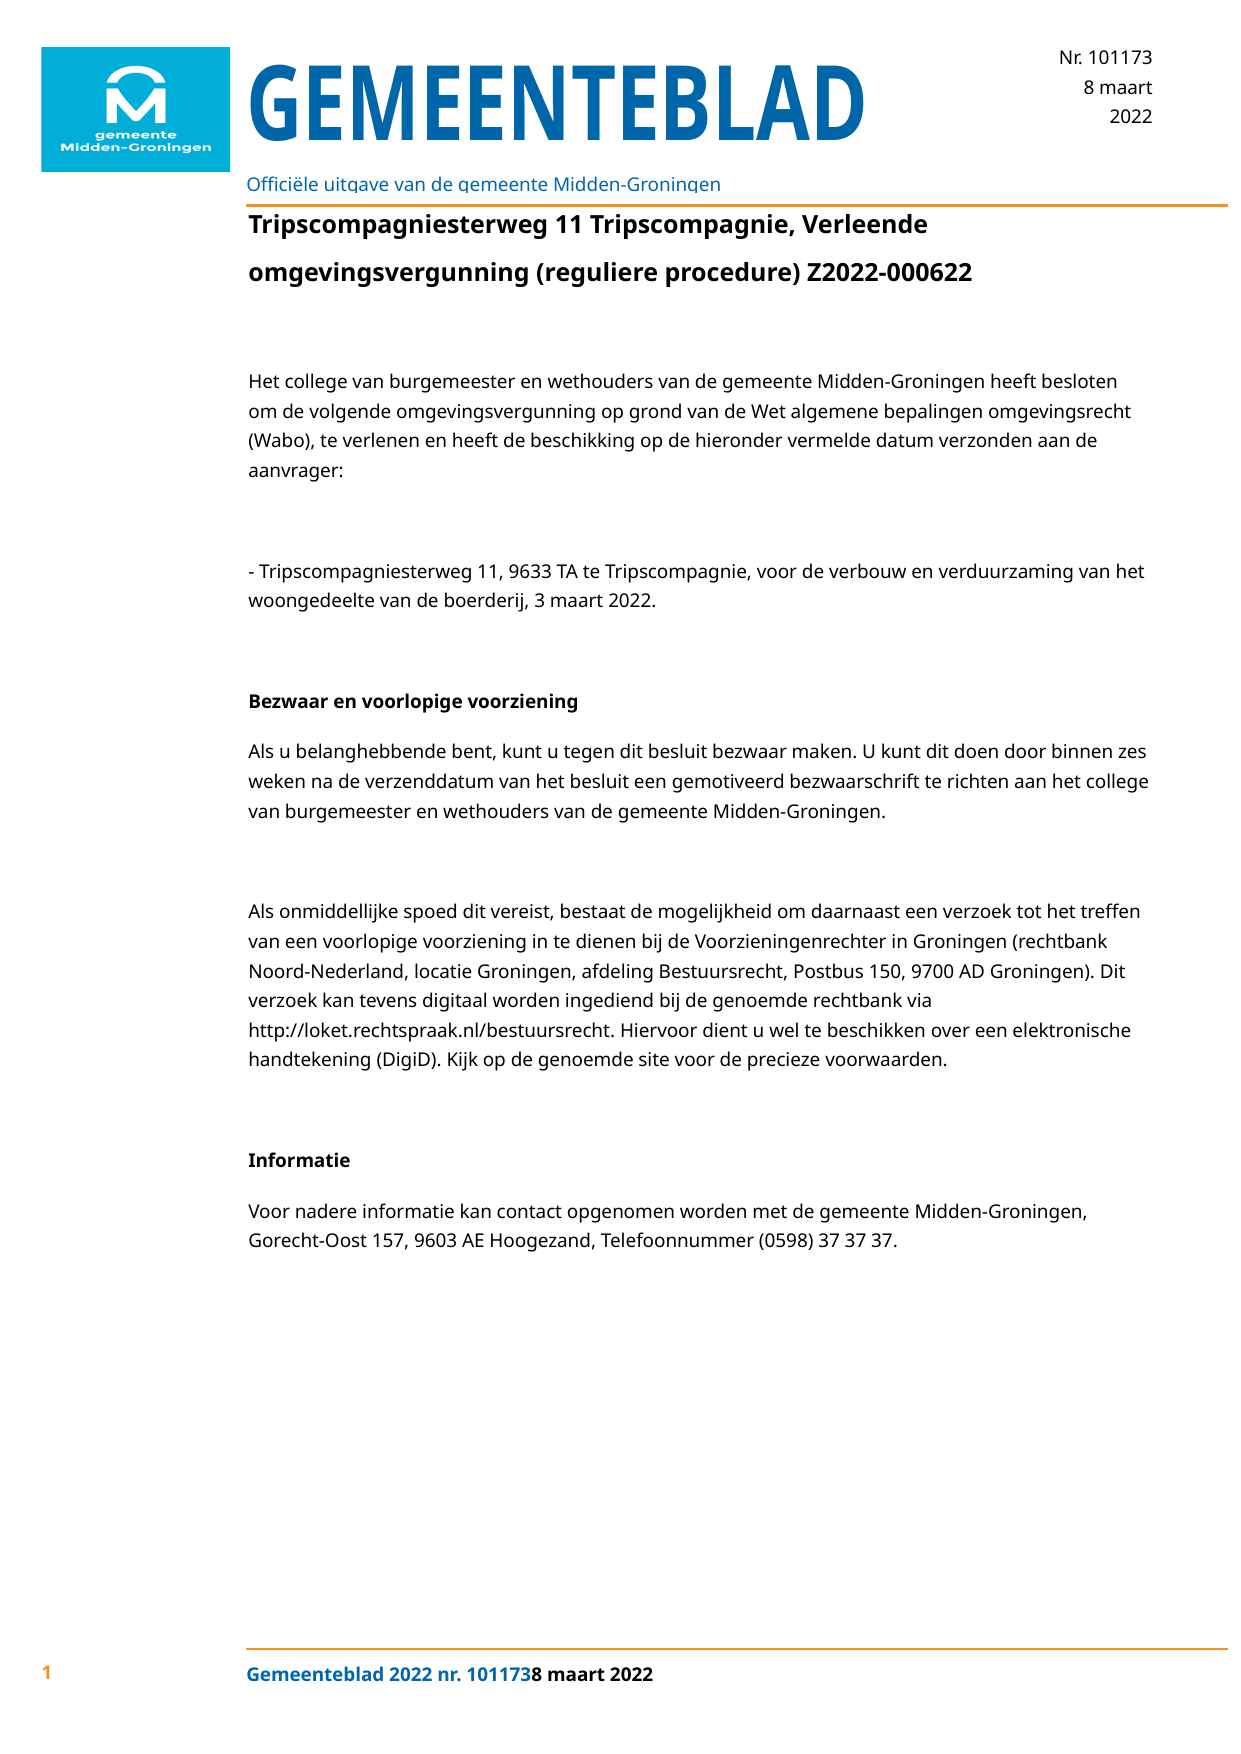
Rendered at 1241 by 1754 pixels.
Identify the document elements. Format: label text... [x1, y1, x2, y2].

text - Tripscompagniesterweg 11, 9633 TA te Tripscompagnie, voor de verbouw en verduurzaming van het woongedeelte van de boerderij, 3 maart 2022. [248, 558, 1152, 613]
text Informatie [248, 1147, 1152, 1173]
picture [184, 146, 190, 153]
picture [107, 89, 165, 122]
text Tripscompagniesterweg 11 Tripscompagnie, Verleende omgevingsvergunning (reguliere procedure) Z2022-000622 [248, 207, 1152, 288]
text Bezwaar en voorlopige voorziening [248, 688, 1152, 714]
picture [108, 66, 164, 82]
text Voor nadere informatie kan contact opgenomen worden met de gemeente Midden-Groningen, Gorecht-Oost 157, 9603 AE Hoogezand, Telefoonnummer (0598) 37 37 37. [248, 1198, 1152, 1253]
text Als u belanghebbende bent, kunt u tegen dit besluit bezwaar maken. U kunt dit doen door binnen zes weken na de verzenddatum van het besluit een gemotiveerd bezwaarschrift te richten aan het college van burgemeester en wethouders van de gemeente Midden-Groningen. [248, 739, 1152, 824]
text Het college van burgemeester en wethouders van de gemeente Midden-Groningen heeft besloten om de volgende omgevingsvergunning op grond van de Wet algemene bepalingen omgevingsrecht (Wabo), te verlenen en heeft de beschikking op de hieronder vermelde datum verzonden aan de aanvrager: [248, 368, 1152, 483]
text Als onmiddellijke spoed dit vereist, bestaat de mogelijkheid om daarnaast een verzoek tot het treffen van een voorlopige voorziening in te dienen bij de Voorzieningenrechter in Groningen (rechtbank Noord-Nederland, locatie Groningen, afdeling Bestuursrecht, Postbus 150, 9700 AD Groningen). Dit verzoek kan tevens digitaal worden ingediend bij de genoemde rechtbank via http://loket.rechtspraak.nl/bestuursrecht. Hiervoor dient u wel te beschikken over een elektronische handtekening (DigiD). Kijk op de genoemde site voor de precieze voorwaarden. [248, 899, 1152, 1072]
